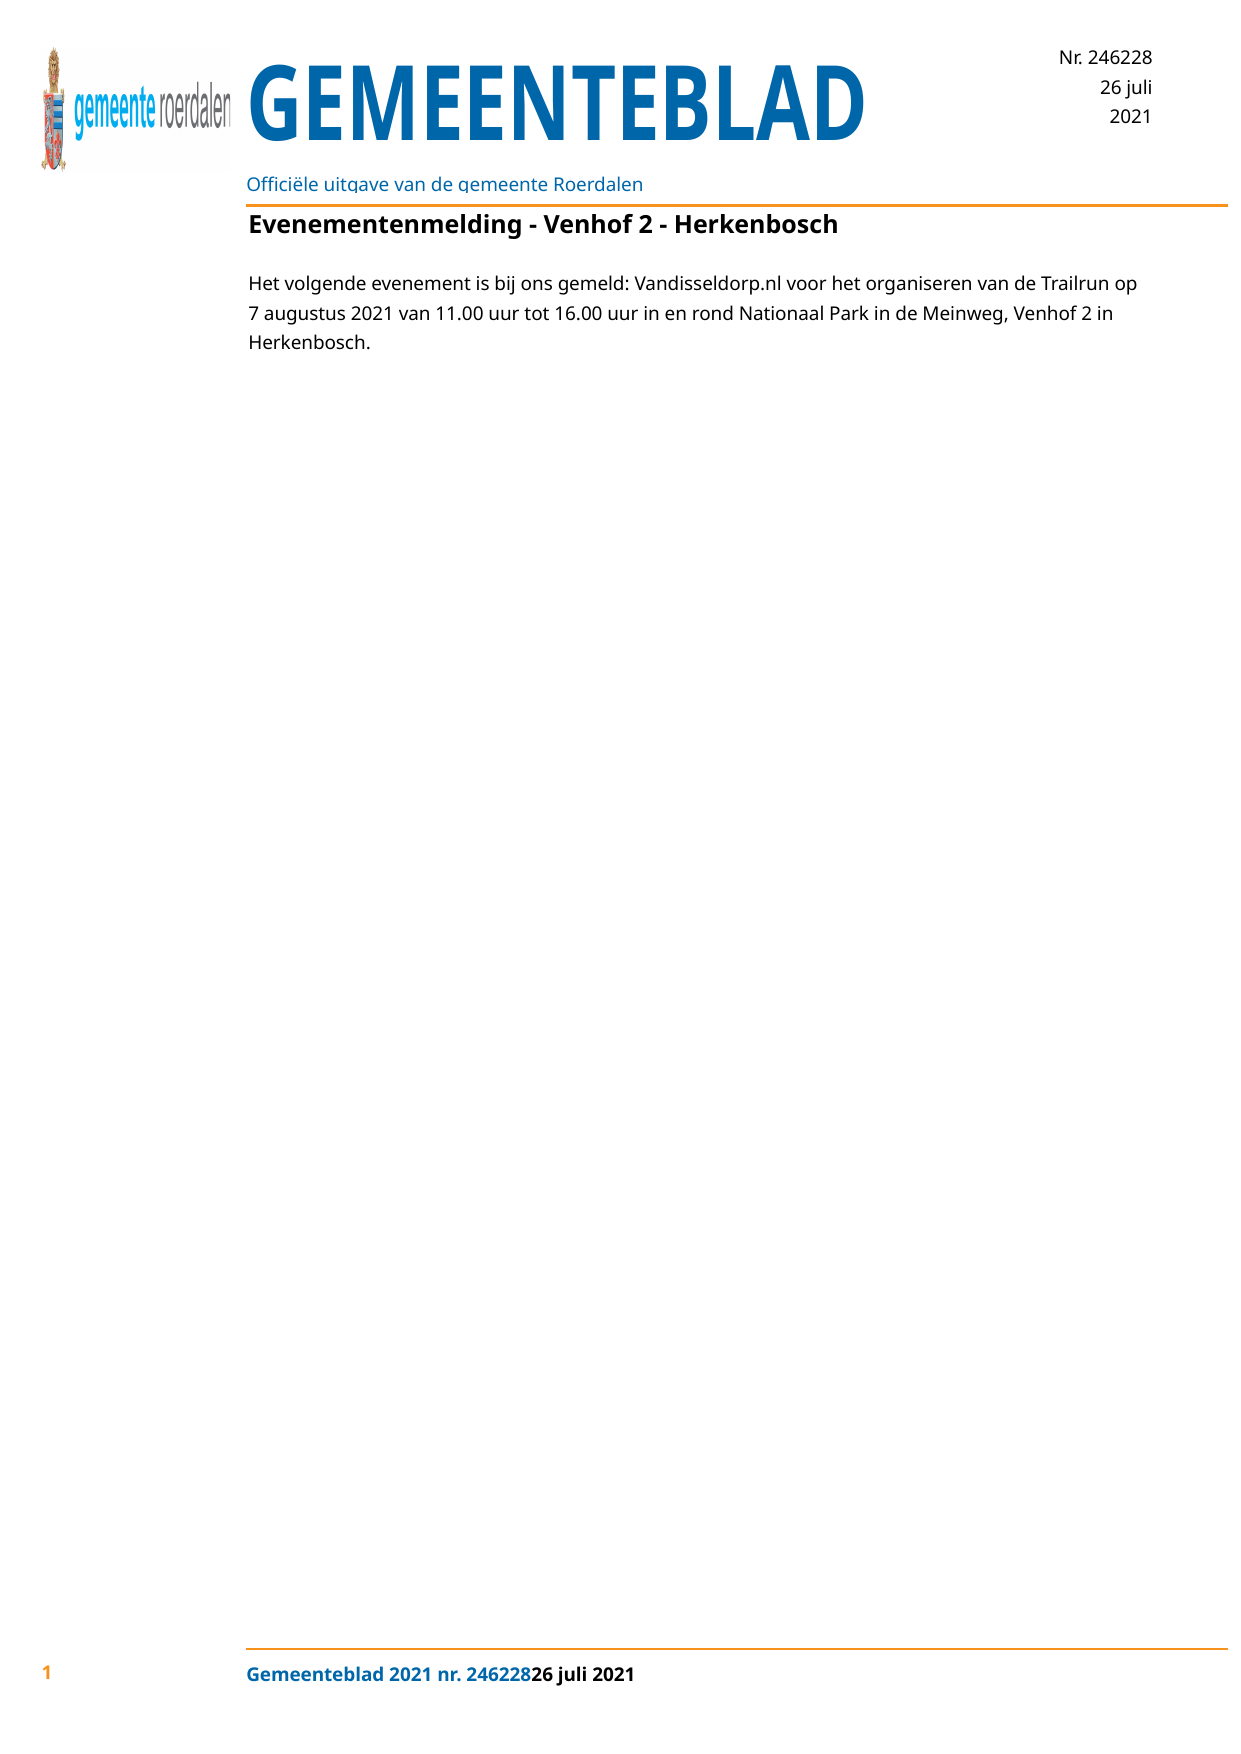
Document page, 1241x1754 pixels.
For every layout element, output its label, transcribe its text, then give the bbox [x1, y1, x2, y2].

text Het volgende evenement is bij ons gemeld: Vandisseldorp.nl voor het organiseren van de Trailrun op 7 augustus 2021 van 11.00 uur tot 16.00 uur in en rond Nationaal Park in de Meinweg, Venhof 2 in Herkenbosch. [248, 270, 1152, 355]
text Evenementenmelding - Venhof 2 - Herkenbosch [248, 207, 1152, 241]
picture [41, 47, 231, 172]
